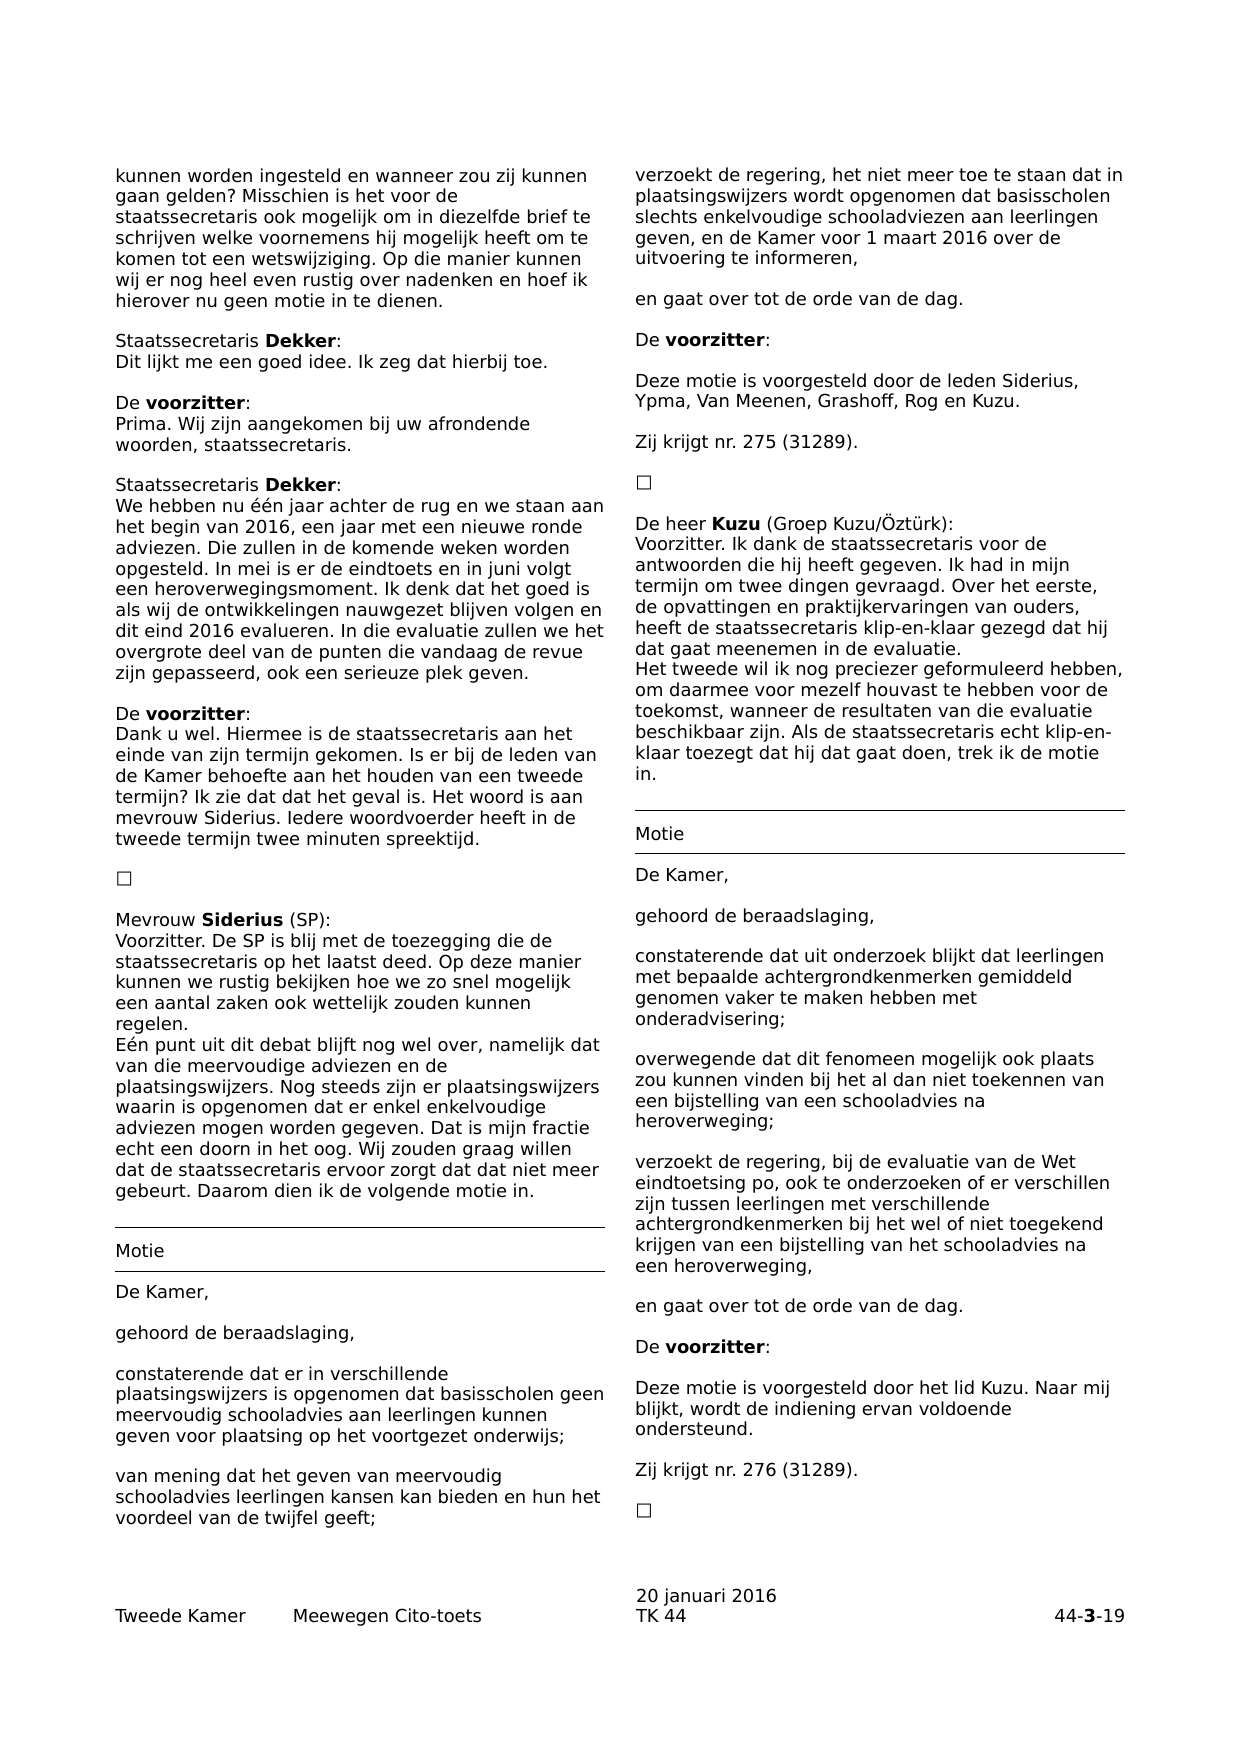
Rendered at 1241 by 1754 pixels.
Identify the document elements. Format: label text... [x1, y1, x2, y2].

text Motie [115, 1241, 605, 1262]
text Staatssecretaris Dekker: [115, 331, 605, 352]
text De voorzitter: [635, 330, 1125, 350]
text De voorzitter: [635, 1337, 1125, 1358]
text Het tweede wil ik nog preciezer geformuleerd hebben, om daarmee voor mezelf houvast te hebben voor de toekomst, wanneer de resultaten van die evaluatie beschikbaar zijn. Als de staatssecretaris echt klip-en-klaar toezegt dat hij dat gaat doen, trek ik de motie in. [635, 659, 1125, 784]
text De Kamer, [115, 1282, 605, 1303]
text De voorzitter: [115, 393, 605, 413]
text Zij krijgt nr. 276 (31289). [635, 1460, 1125, 1481]
text constaterende dat er in verschillende plaatsingswijzers is opgenomen dat basisscholen geen meervoudig schooladvies aan leerlingen kunnen geven voor plaatsing op het voortgezet onderwijs; [115, 1363, 605, 1446]
text Eén punt uit dit debat blijft nog wel over, namelijk dat van die meervoudige adviezen en de plaatsingswijzers. Nog steeds zijn er plaatsingswijzers waarin is opgenomen dat er enkel enkelvoudige adviezen mogen worden gegeven. Dat is mijn fractie echt een doorn in het oog. Wij zouden graag willen dat de staatssecretaris ervoor zorgt dat dat niet meer gebeurt. Daarom dien ik de volgende motie in. [115, 1035, 605, 1201]
text Dit lijkt me een goed idee. Ik zeg dat hierbij toe. [115, 352, 605, 373]
text van mening dat het geven van meervoudig schooladvies leerlingen kansen kan bieden en hun het voordeel van de twijfel geeft; [115, 1466, 605, 1528]
text Dank u wel. Hiermee is de staatssecretaris aan het einde van zijn termijn gekomen. Is er bij de leden van de Kamer behoefte aan het houden van een tweede termijn? Ik zie dat dat het geval is. Het woord is aan mevrouw Siderius. Iedere woordvoerder heeft in de tweede termijn twee minuten spreektijd. [115, 724, 605, 849]
text Voorzitter. Ik dank de staatssecretaris voor de antwoorden die hij heeft gegeven. Ik had in mijn termijn om twee dingen gevraagd. Over het eerste, de opvattingen en praktijkervaringen van ouders, heeft de staatssecretaris klip-en-klaar gezegd dat hij dat gaat meenemen in de evaluatie. [635, 534, 1125, 659]
text We hebben nu één jaar achter de rug en we staan aan het begin van 2016, een jaar met een nieuwe ronde adviezen. Die zullen in de komende weken worden opgesteld. In mei is er de eindtoets en in juni volgt een heroverwegingsmoment. Ik denk dat het goed is als wij de ontwikkelingen nauwgezet blijven volgen en dit eind 2016 evalueren. In die evaluatie zullen we het overgrote deel van de punten die vandaag de revue zijn gepasseerd, ook een serieuze plek geven. [115, 496, 605, 683]
text gehoord de beraadslaging, [635, 905, 1125, 926]
text en gaat over tot de orde van de dag. [635, 1296, 1125, 1317]
text overwegende dat dit fenomeen mogelijk ook plaats zou kunnen vinden bij het al dan niet toekennen van een bijstelling van een schooladvies na heroverweging; [635, 1049, 1125, 1132]
text kunnen worden ingesteld en wanneer zou zij kunnen gaan gelden? Misschien is het voor de staatssecretaris ook mogelijk om in diezelfde brief te schrijven welke voornemens hij mogelijk heeft om te komen tot een wetswijziging. Op die manier kunnen wij er nog heel even rustig over nadenken en hoef ik hierover nu geen motie in te dienen. [115, 165, 605, 311]
text Zij krijgt nr. 275 (31289). [635, 432, 1125, 453]
text De voorzitter: [115, 703, 605, 724]
text en gaat over tot de orde van de dag. [635, 289, 1125, 310]
text ⬜ [635, 473, 1125, 493]
text verzoekt de regering, bij de evaluatie van de Wet eindtoetsing po, ook te onderzoeken of er verschillen zijn tussen leerlingen met verschillende achtergrondkenmerken bij het wel of niet toegekend krijgen van een bijstelling van het schooladvies na een heroverweging, [635, 1152, 1125, 1276]
text Deze motie is voorgesteld door de leden Siderius, Ypma, Van Meenen, Grashoff, Rog en Kuzu. [635, 370, 1125, 412]
text verzoekt de regering, het niet meer toe te staan dat in plaatsingswijzers wordt opgenomen dat basisscholen slechts enkelvoudige schooladviezen aan leerlingen geven, en de Kamer voor 1 maart 2016 over de uitvoering te informeren, [635, 165, 1125, 269]
text gehoord de beraadslaging, [115, 1323, 605, 1343]
text Motie [635, 824, 1125, 845]
text De heer Kuzu (Groep Kuzu/Öztürk): [635, 513, 1125, 534]
text Voorzitter. De SP is blij met de toezegging die de staatssecretaris op het laatst deed. Op deze manier kunnen we rustig bekijken hoe we zo snel mogelijk een aantal zaken ook wettelijk zouden kunnen regelen. [115, 931, 605, 1035]
text De Kamer, [635, 865, 1125, 885]
text Staatssecretaris Dekker: [115, 475, 605, 496]
text ⬜ [115, 869, 605, 890]
text Deze motie is voorgesteld door het lid Kuzu. Naar mij blijkt, wordt de indiening ervan voldoende ondersteund. [635, 1378, 1125, 1440]
text constaterende dat uit onderzoek blijkt dat leerlingen met bepaalde achtergrondkenmerken gemiddeld genomen vaker te maken hebben met onderadvisering; [635, 946, 1125, 1029]
text Prima. Wij zijn aangekomen bij uw afrondende woorden, staatssecretaris. [115, 413, 605, 455]
text ⬜ [635, 1501, 1125, 1521]
text Mevrouw Siderius (SP): [115, 910, 605, 931]
